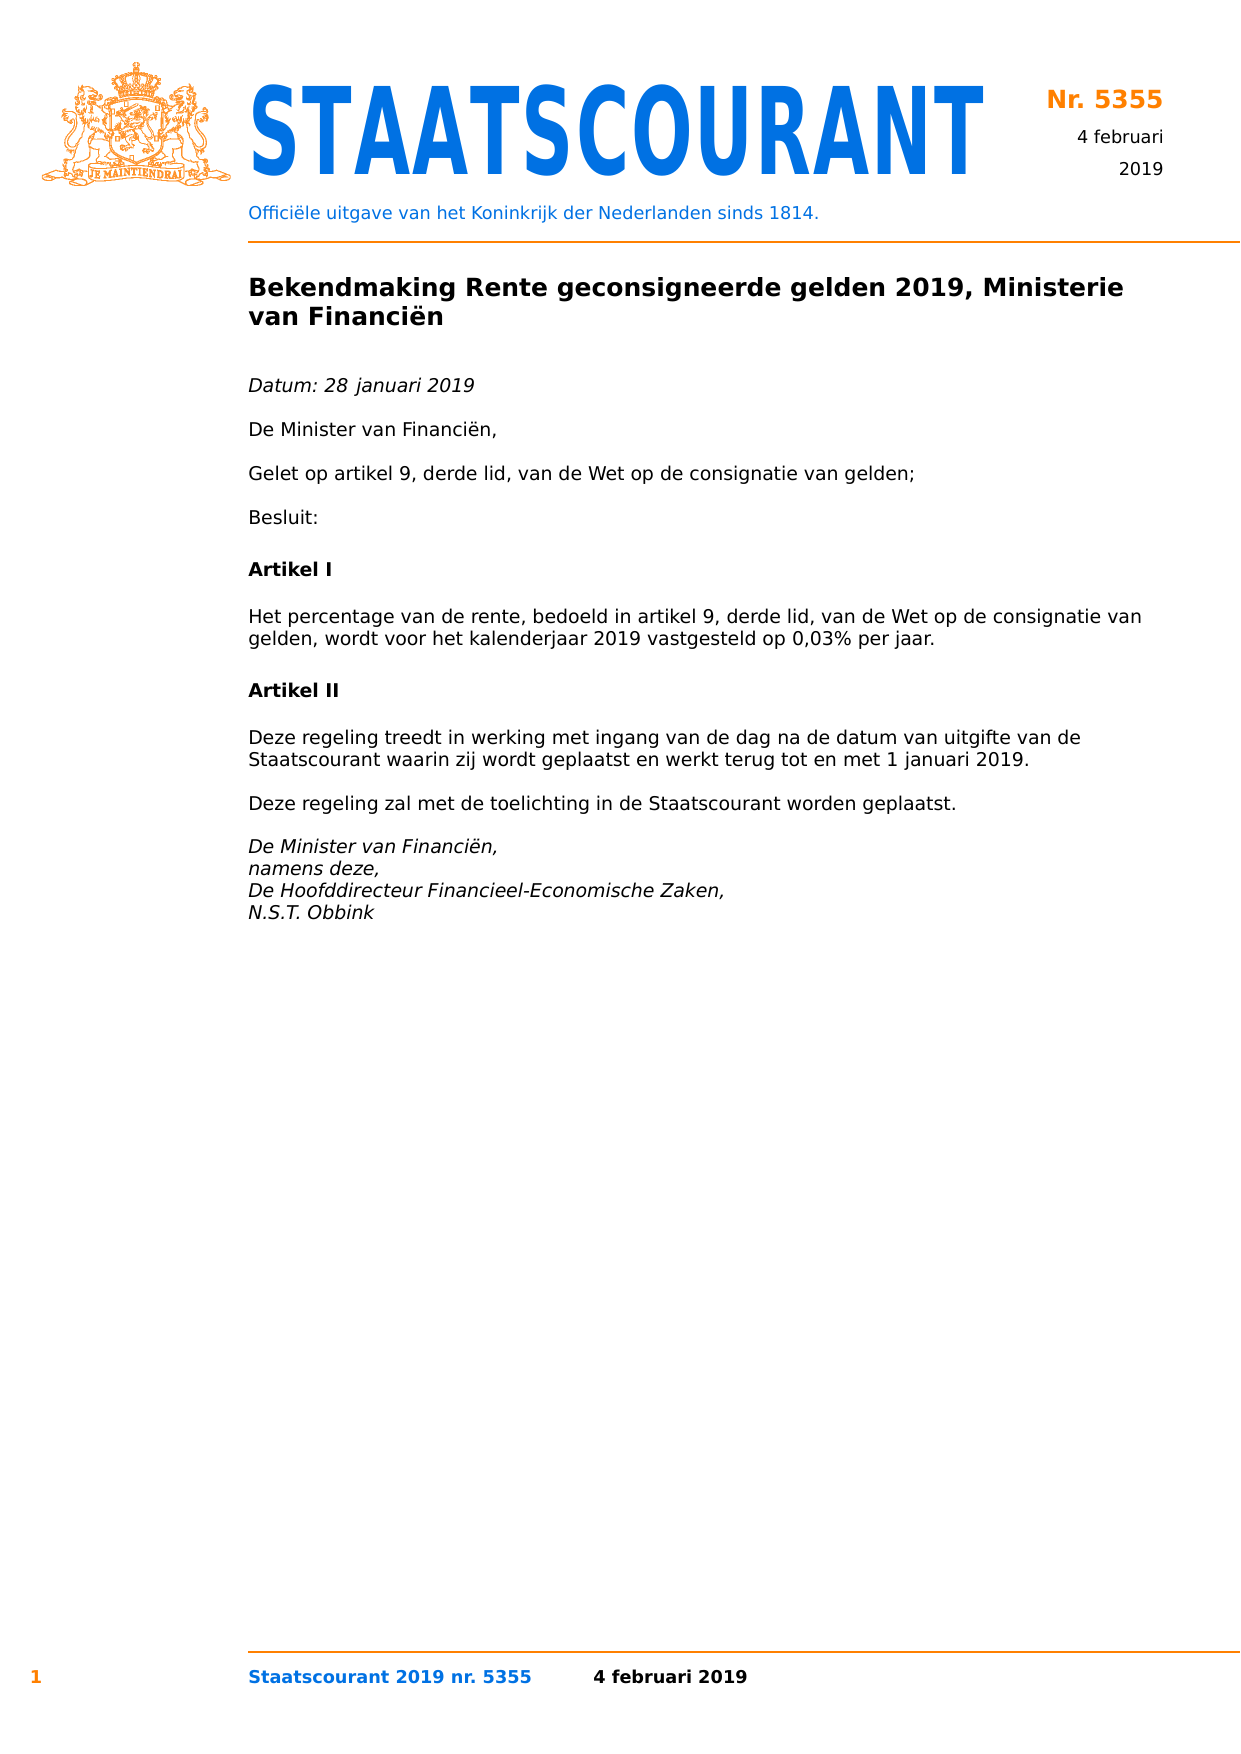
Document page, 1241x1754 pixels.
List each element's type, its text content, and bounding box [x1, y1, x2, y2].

table_header STAATSCOURANT [248, 62, 998, 203]
text Deze regeling treedt in werking met ingang van de dag na de datum van uitgifte van de Staatscourant waarin zij wordt geplaatst en werkt terug tot en met 1 januari 2019. [248, 727, 1163, 771]
text Het percentage van de rente, bedoeld in artikel 9, derde lid, van de Wet op de consignatie van gelden, wordt voor het kalenderjaar 2019 vastgesteld op 0,03% per jaar. [248, 606, 1163, 649]
table_header Nr. 5355 [998, 62, 1240, 121]
table_cell Officiële uitgave van het Koninkrijk der Nederlanden sinds 1814. [248, 203, 1240, 241]
subtitle Bekendmaking Rente geconsigneerde gelden 2019, Ministerie van Financiën [248, 273, 1163, 331]
text Datum: 28 januari 2019 [248, 375, 1163, 397]
text Gelet op artikel 9, derde lid, van de Wet op de consignatie van gelden; [248, 463, 1163, 485]
text Besluit: [248, 507, 1163, 529]
table_header [25, 62, 248, 241]
subtitle Artikel II [248, 679, 1163, 702]
text De Minister van Financiën, [248, 419, 1163, 441]
text Deze regeling zal met de toelichting in de Staatscourant worden geplaatst. [248, 792, 1163, 814]
picture [41, 62, 231, 186]
text De Minister van Financiën, namens deze, De Hoofddirecteur Financieel-Economische Zaken, N.S.T. Obbink [248, 836, 1163, 924]
table_cell 4 februari [998, 121, 1240, 153]
subtitle Artikel I [248, 559, 1163, 581]
table_cell 2019 [998, 153, 1240, 203]
